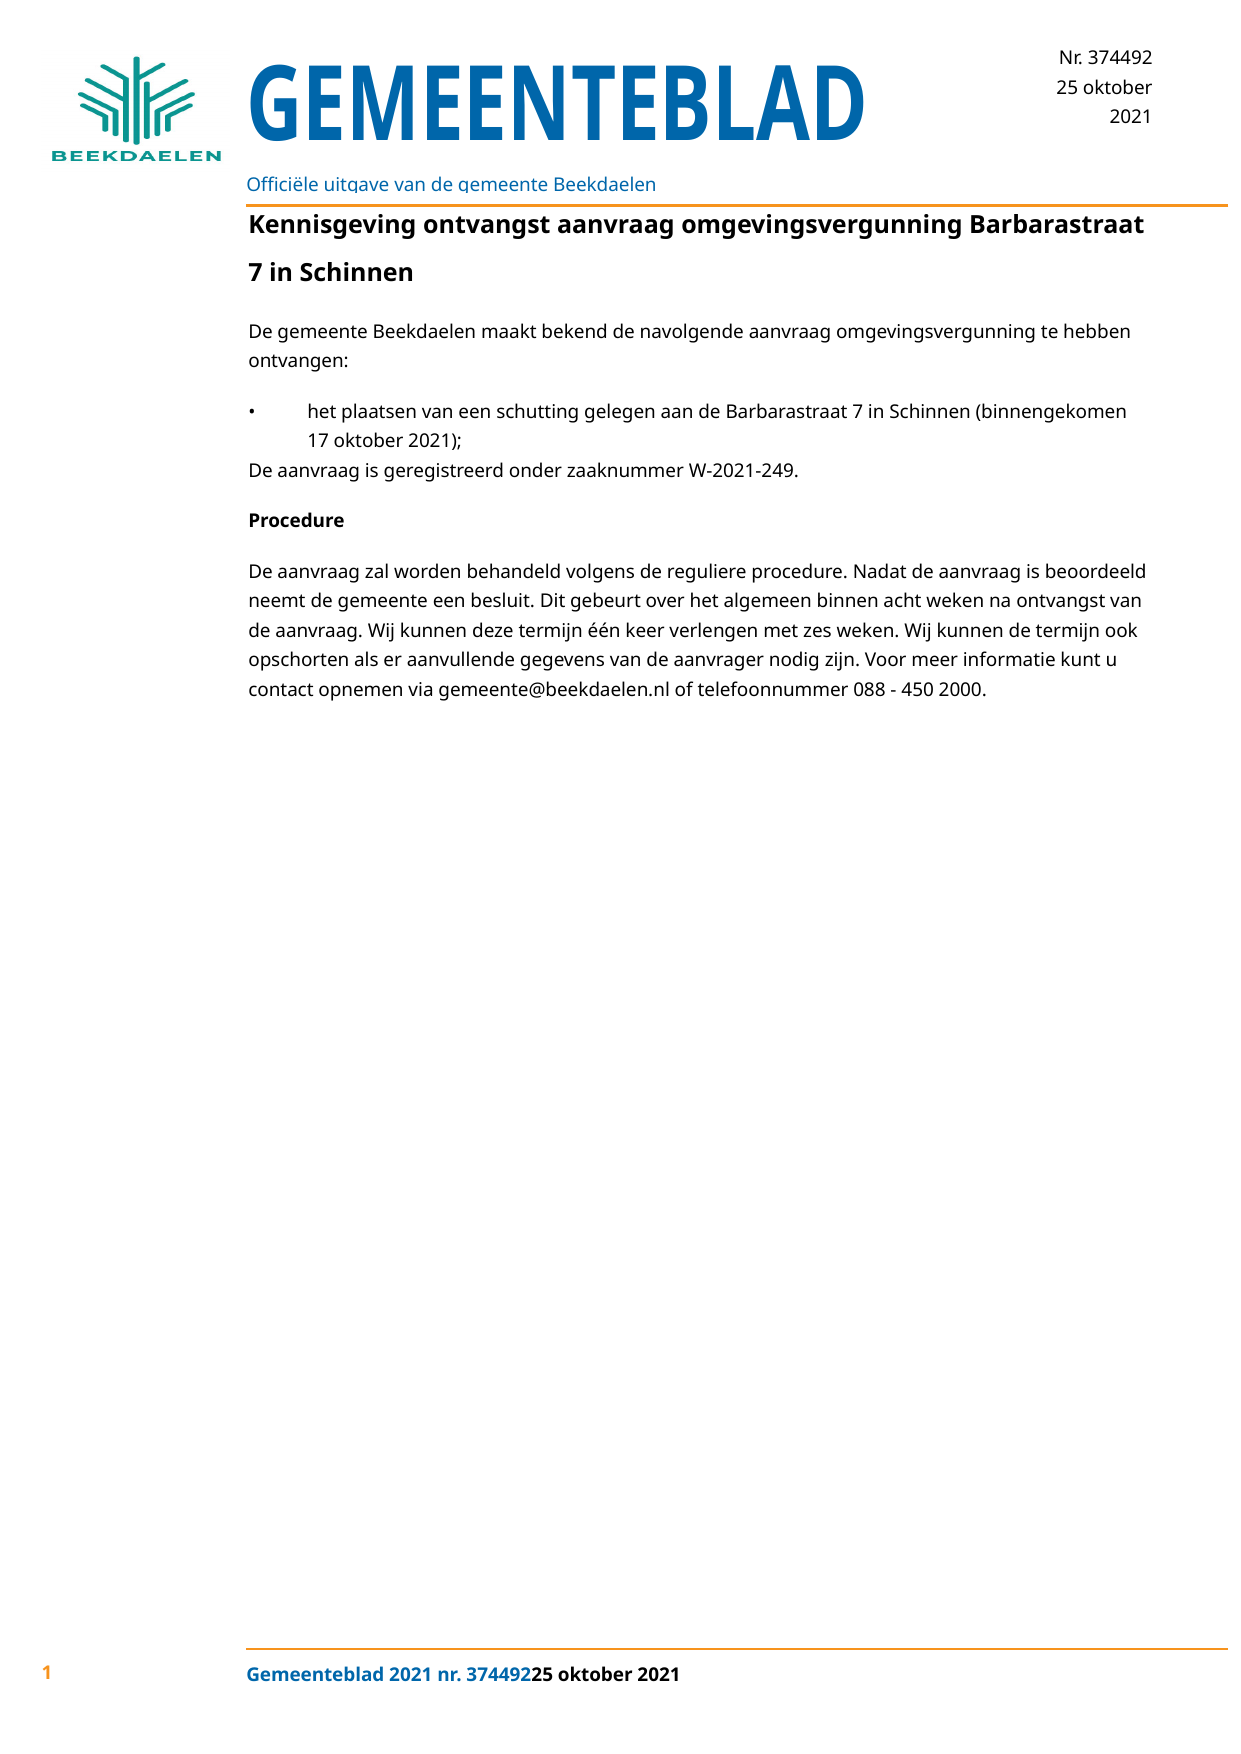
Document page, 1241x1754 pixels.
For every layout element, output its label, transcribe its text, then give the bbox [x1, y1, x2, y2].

text De aanvraag zal worden behandeld volgens de reguliere procedure. Nadat de aanvraag is beoordeeld neemt de gemeente een besluit. Dit gebeurt over het algemeen binnen acht weken na ontvangst van de aanvraag. Wij kunnen deze termijn één keer verlengen met zes weken. Wij kunnen de termijn ook opschorten als er aanvullende gegevens van de aanvrager nodig zijn. Voor meer informatie kunt u contact opnemen via gemeente@beekdaelen.nl of telefoonnummer 088 - 450 2000. [248, 558, 1152, 702]
picture [41, 47, 231, 172]
text Procedure [248, 507, 1152, 533]
list het plaatsen van een schutting gelegen aan de Barbarastraat 7 in Schinnen (binnengekomen 17 oktober 2021); [248, 398, 1152, 453]
text De gemeente Beekdaelen maakt bekend de navolgende aanvraag omgevingsvergunning te hebben ontvangen: [248, 318, 1152, 373]
text Kennisgeving ontvangst aanvraag omgevingsvergunning Barbarastraat 7 in Schinnen [248, 207, 1152, 288]
text De aanvraag is geregistreerd onder zaaknummer W-2021-249. [248, 457, 1152, 483]
